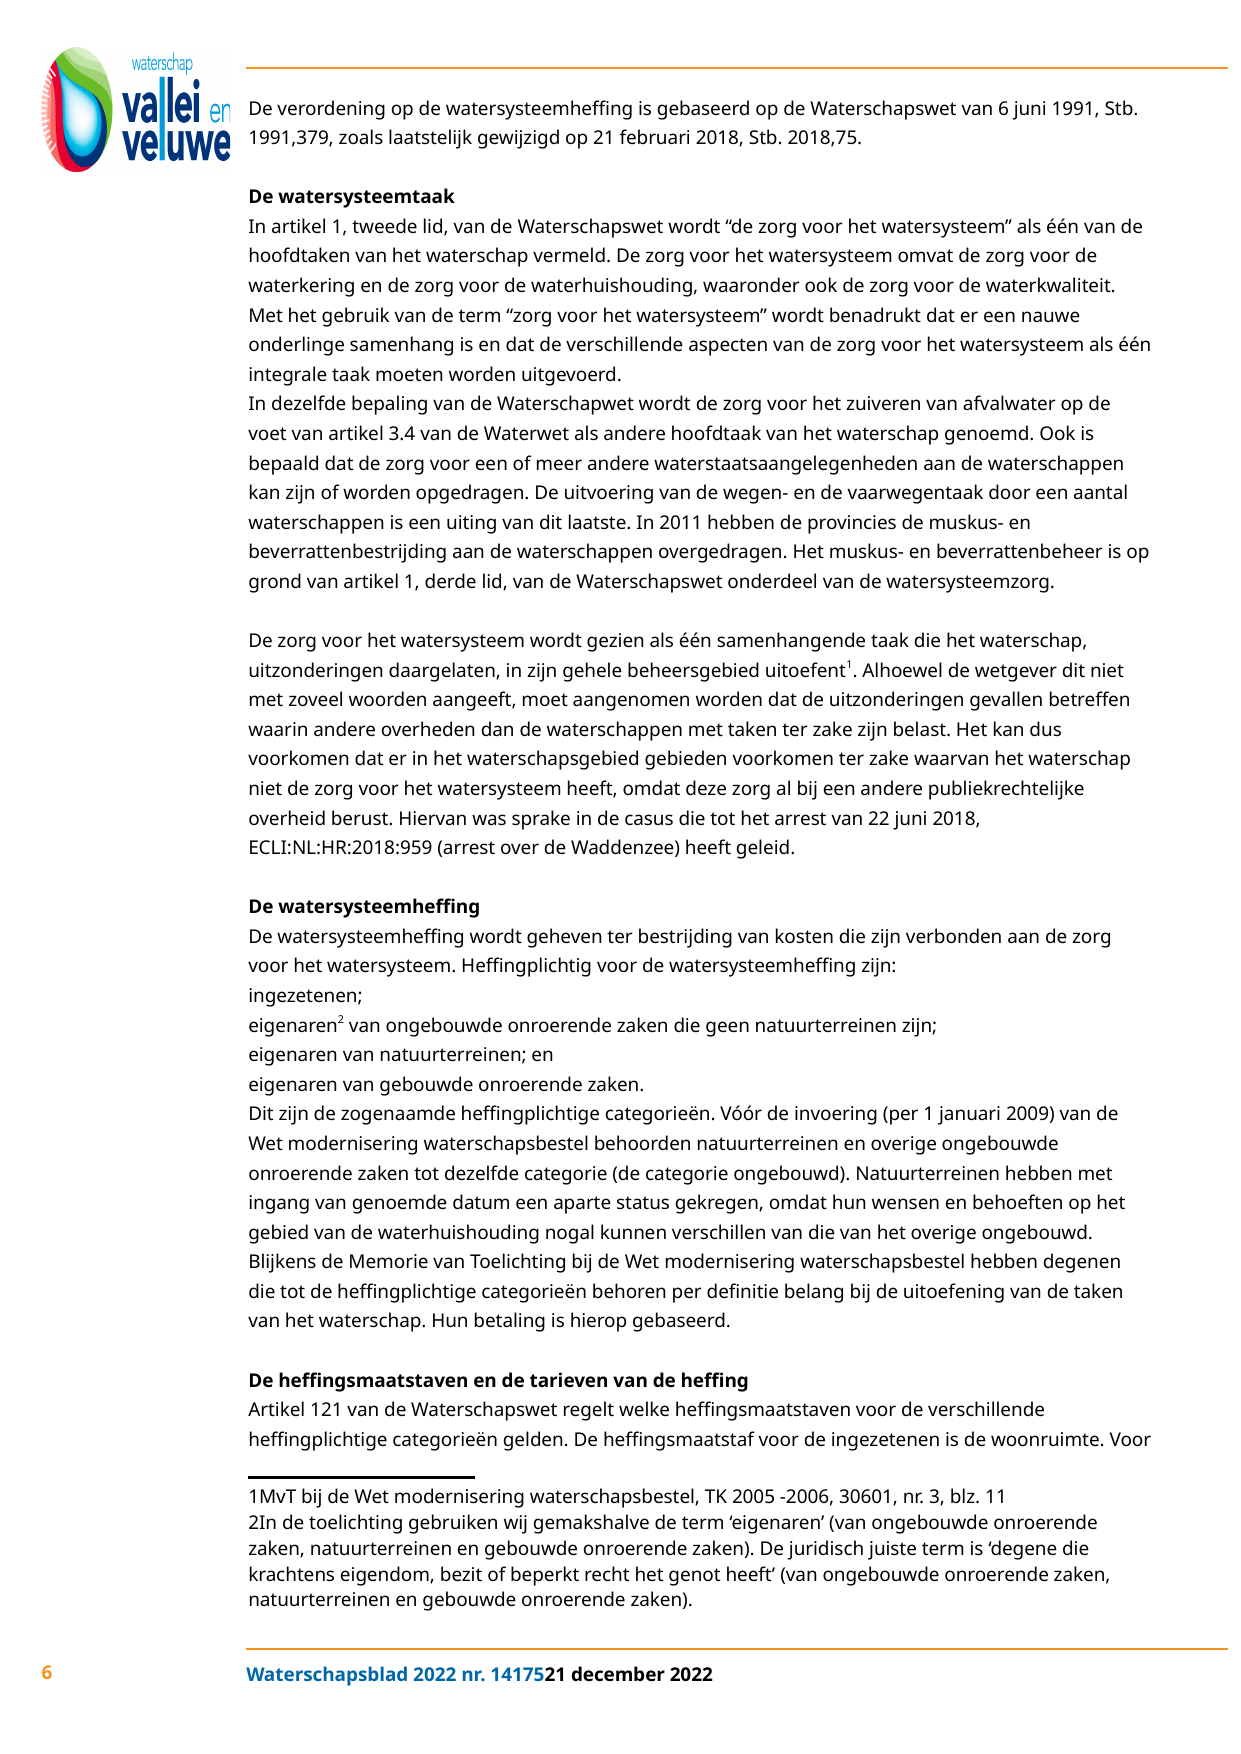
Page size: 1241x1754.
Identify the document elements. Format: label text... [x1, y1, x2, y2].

text Dit zijn de zogenaamde heffingplichtige categorieën. Vóór de invoering (per 1 januari 2009) van de Wet modernisering waterschapsbestel behoorden natuurterreinen en overige ongebouwde onroerende zaken tot dezelfde categorie (de categorie ongebouwd). Natuurterreinen hebben met ingang van genoemde datum een aparte status gekregen, omdat hun wensen en behoeften op het gebied van de waterhuishouding nogal kunnen verschillen van die van het overige ongebouwd. [248, 1101, 1152, 1245]
text In dezelfde bepaling van de Waterschapwet wordt de zorg voor het zuiveren van afvalwater op de voet van artikel 3.4 van de Waterwet als andere hoofdtaak van het waterschap genoemd. Ook is bepaald dat de zorg voor een of meer andere waterstaatsaangelegenheden aan de waterschappen kan zijn of worden opgedragen. De uitvoering van de wegen- en de vaarwegentaak door een aantal waterschappen is een uiting van dit laatste. In 2011 hebben de provincies de muskus- en beverrattenbestrijding aan de waterschappen overgedragen. Het muskus- en beverrattenbeheer is op grond van artikel 1, derde lid, van de Waterschapswet onderdeel van de watersysteemzorg. [248, 391, 1152, 594]
text Artikel 121 van de Waterschapswet regelt welke heffingsmaatstaven voor de verschillende heffingplichtige categorieën gelden. De heffingsmaatstaf voor de ingezetenen is de woonruimte. Voor [248, 1396, 1152, 1452]
text ingezetenen; [248, 982, 1152, 1008]
text Blijkens de Memorie van Toelichting bij de Wet modernisering waterschapsbestel hebben degenen die tot de heffingplichtige categorieën behoren per definitie belang bij de uitoefening van de taken van het waterschap. Hun betaling is hierop gebaseerd. [248, 1248, 1152, 1333]
text De watersysteemtaak [248, 183, 1152, 209]
text eigenaren van natuurterreinen; en [248, 1041, 1152, 1067]
text In de toelichting gebruiken wij gemakshalve de term ‘eigenaren’ (van ongebouwde onroerende zaken, natuurterreinen en gebouwde onroerende zaken). De juridisch juiste term is ‘degene die krachtens eigendom, bezit of beperkt recht het genot heeft’ (van ongebouwde onroerende zaken, natuurterreinen en gebouwde onroerende zaken). [248, 1509, 1152, 1612]
text MvT bij de Wet modernisering waterschapsbestel, TK 2005 -2006, 30601, nr. 3, blz. 11 [248, 1483, 1152, 1509]
text In artikel 1, tweede lid, van de Waterschapswet wordt “de zorg voor het watersysteem” als één van de hoofdtaken van het waterschap vermeld. De zorg voor het watersysteem omvat de zorg voor de waterkering en de zorg voor de waterhuishouding, waaronder ook de zorg voor de waterkwaliteit. Met het gebruik van de term “zorg voor het watersysteem” wordt benadrukt dat er een nauwe onderlinge samenhang is en dat de verschillende aspecten van de zorg voor het watersysteem als één integrale taak moeten worden uitgevoerd. [248, 213, 1152, 387]
text eigenaren van ongebouwde onroerende zaken die geen natuurterreinen zijn; [248, 1012, 1152, 1038]
text eigenaren van gebouwde onroerende zaken. [248, 1071, 1152, 1097]
text De watersysteemheffing [248, 893, 1152, 919]
text De zorg voor het watersysteem wordt gezien als één samenhangende taak die het waterschap, uitzonderingen daargelaten, in zijn gehele beheersgebied uitoefent. Alhoewel de wetgever dit niet met zoveel woorden aangeeft, moet aangenomen worden dat de uitzonderingen gevallen betreffen waarin andere overheden dan de waterschappen met taken ter zake zijn belast. Het kan dus voorkomen dat er in het waterschapsgebied gebieden voorkomen ter zake waarvan het waterschap niet de zorg voor het watersysteem heeft, omdat deze zorg al bij een andere publiekrechtelijke overheid berust. Hiervan was sprake in de casus die tot het arrest van 22 juni 2018, ECLI:NL:HR:2018:959 (arrest over de Waddenzee) heeft geleid. [248, 627, 1152, 860]
text De heffingsmaatstaven en de tarieven van de heffing [248, 1367, 1152, 1393]
text De watersysteemheffing wordt geheven ter bestrijding van kosten die zijn verbonden aan de zorg voor het watersysteem. Heffingplichtig voor de watersysteemheffing zijn: [248, 923, 1152, 978]
picture [41, 47, 231, 172]
text De verordening op de watersysteemheffing is gebaseerd op de Waterschapswet van 6 juni 1991, Stb. 1991,379, zoals laatstelijk gewijzigd op 21 februari 2018, Stb. 2018,75. [248, 95, 1152, 150]
